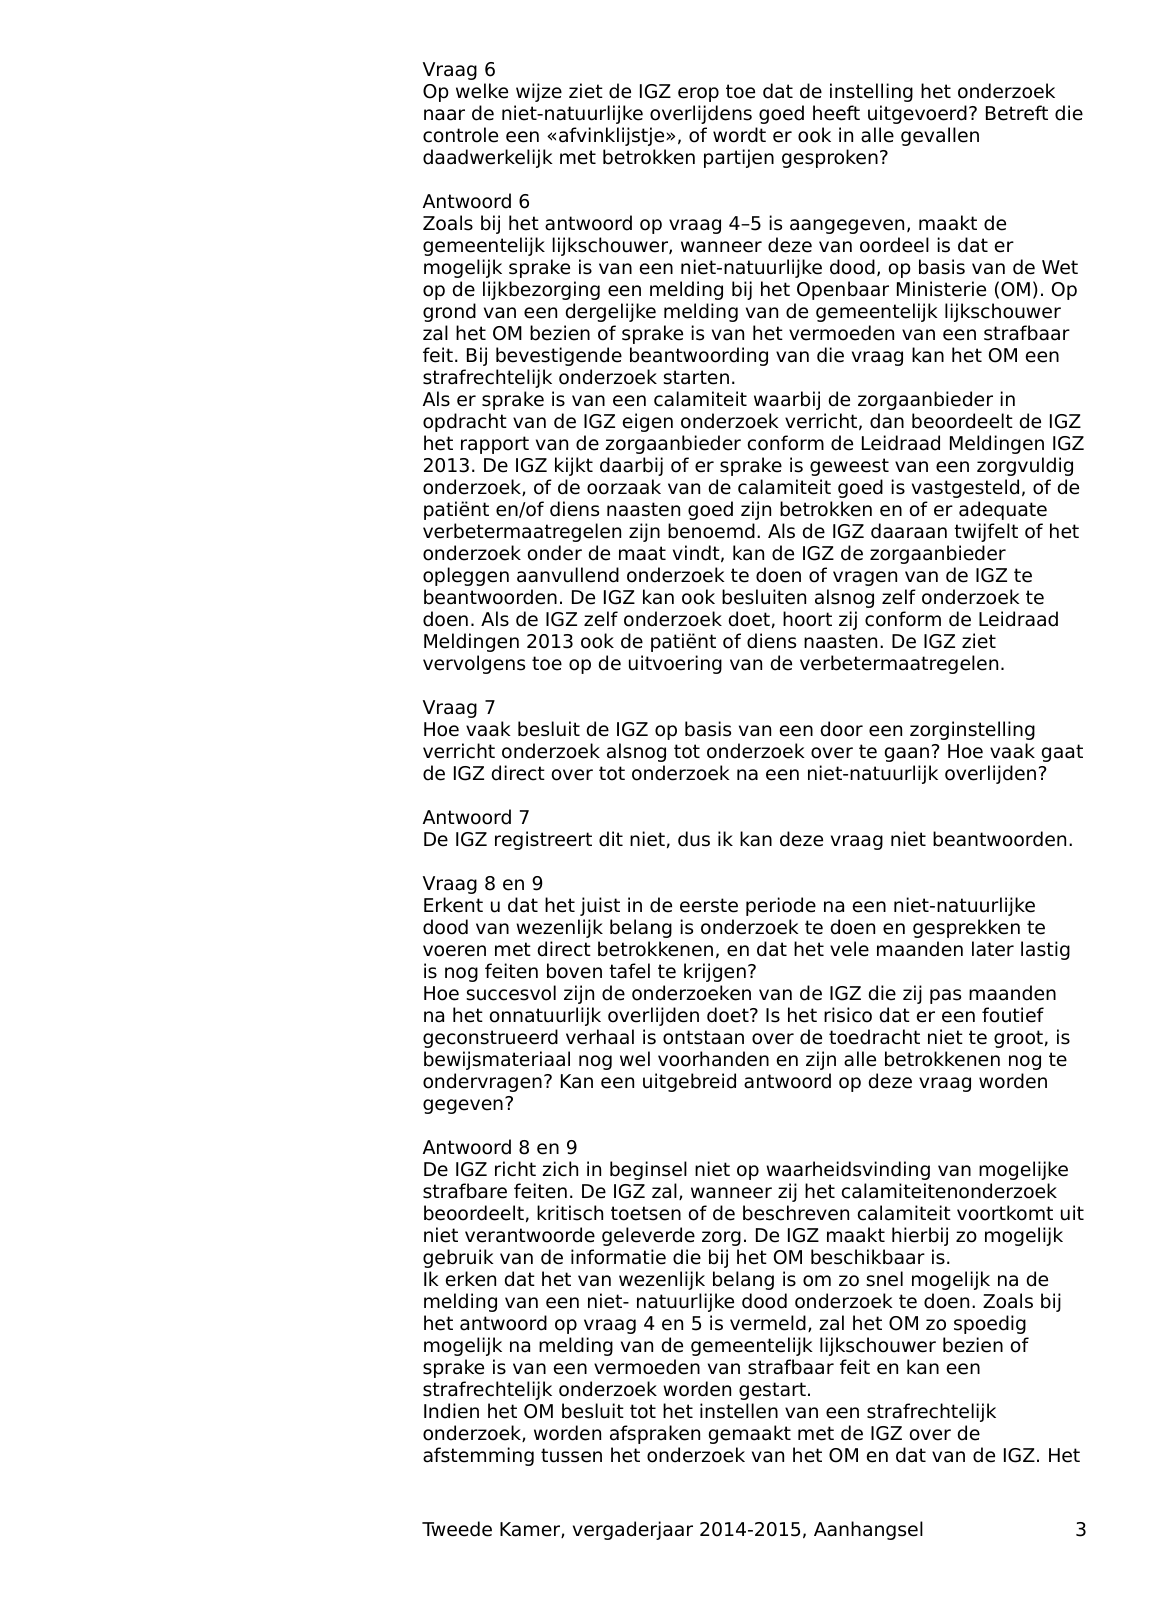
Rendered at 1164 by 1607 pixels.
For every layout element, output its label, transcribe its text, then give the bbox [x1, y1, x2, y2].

text Als er sprake is van een calamiteit waarbij de zorgaanbieder in opdracht van de IGZ eigen onderzoek verricht, dan beoordeelt de IGZ het rapport van de zorgaanbieder conform de Leidraad Meldingen IGZ 2013. De IGZ kijkt daarbij of er sprake is geweest van een zorgvuldig onderzoek, of de oorzaak van de calamiteit goed is vastgesteld, of de patiënt en/of diens naasten goed zijn betrokken en of er adequate verbetermaatregelen zijn benoemd. Als de IGZ daaraan twijfelt of het onderzoek onder de maat vindt, kan de IGZ de zorgaanbieder opleggen aanvullend onderzoek te doen of vragen van de IGZ te beantwoorden. De IGZ kan ook besluiten alsnog zelf onderzoek te doen. Als de IGZ zelf onderzoek doet, hoort zij conform de Leidraad Meldingen 2013 ook de patiënt of diens naasten. De IGZ ziet vervolgens toe op de uitvoering van de verbetermaatregelen. [422, 389, 1087, 675]
text Erkent u dat het juist in de eerste periode na een niet-natuurlijke dood van wezenlijk belang is onderzoek te doen en gesprekken te voeren met direct betrokkenen, en dat het vele maanden later lastig is nog feiten boven tafel te krijgen? [422, 895, 1087, 983]
text De IGZ richt zich in beginsel niet op waarheidsvinding van mogelijke strafbare feiten. De IGZ zal, wanneer zij het calamiteitenonderzoek beoordeelt, kritisch toetsen of de beschreven calamiteit voortkomt uit niet verantwoorde geleverde zorg. De IGZ maakt hierbij zo mogelijk gebruik van de informatie die bij het OM beschikbaar is. [422, 1159, 1087, 1269]
text Zoals bij het antwoord op vraag 4–5 is aangegeven, maakt de gemeentelijk lijkschouwer, wanneer deze van oordeel is dat er mogelijk sprake is van een niet-natuurlijke dood, op basis van de Wet op de lijkbezorging een melding bij het Openbaar Ministerie (OM). Op grond van een dergelijke melding van de gemeentelijk lijkschouwer zal het OM bezien of sprake is van het vermoeden van een strafbaar feit. Bij bevestigende beantwoording van die vraag kan het OM een strafrechtelijk onderzoek starten. [422, 213, 1087, 389]
text Antwoord 8 en 9 [422, 1137, 1087, 1159]
text Vraag 7 [422, 697, 1087, 719]
text Antwoord 7 [422, 807, 1087, 829]
text Vraag 8 en 9 [422, 873, 1087, 895]
text Vraag 6 [422, 59, 1087, 81]
text Hoe vaak besluit de IGZ op basis van een door een zorginstelling verricht onderzoek alsnog tot onderzoek over te gaan? Hoe vaak gaat de IGZ direct over tot onderzoek na een niet-natuurlijk overlijden? [422, 719, 1087, 785]
text Indien het OM besluit tot het instellen van een strafrechtelijk onderzoek, worden afspraken gemaakt met de IGZ over de afstemming tussen het onderzoek van het OM en dat van de IGZ. Het [422, 1401, 1087, 1467]
text Ik erken dat het van wezenlijk belang is om zo snel mogelijk na de melding van een niet- natuurlijke dood onderzoek te doen. Zoals bij het antwoord op vraag 4 en 5 is vermeld, zal het OM zo spoedig mogelijk na melding van de gemeentelijk lijkschouwer bezien of sprake is van een vermoeden van strafbaar feit en kan een strafrechtelijk onderzoek worden gestart. [422, 1269, 1087, 1401]
text Hoe succesvol zijn de onderzoeken van de IGZ die zij pas maanden na het onnatuurlijk overlijden doet? Is het risico dat er een foutief geconstrueerd verhaal is ontstaan over de toedracht niet te groot, is bewijsmateriaal nog wel voorhanden en zijn alle betrokkenen nog te ondervragen? Kan een uitgebreid antwoord op deze vraag worden gegeven? [422, 983, 1087, 1115]
text Antwoord 6 [422, 191, 1087, 213]
text De IGZ registreert dit niet, dus ik kan deze vraag niet beantwoorden. [422, 829, 1087, 851]
text Op welke wijze ziet de IGZ erop toe dat de instelling het onderzoek naar de niet-natuurlijke overlijdens goed heeft uitgevoerd? Betreft die controle een «afvinklijstje», of wordt er ook in alle gevallen daadwerkelijk met betrokken partijen gesproken? [422, 81, 1087, 169]
